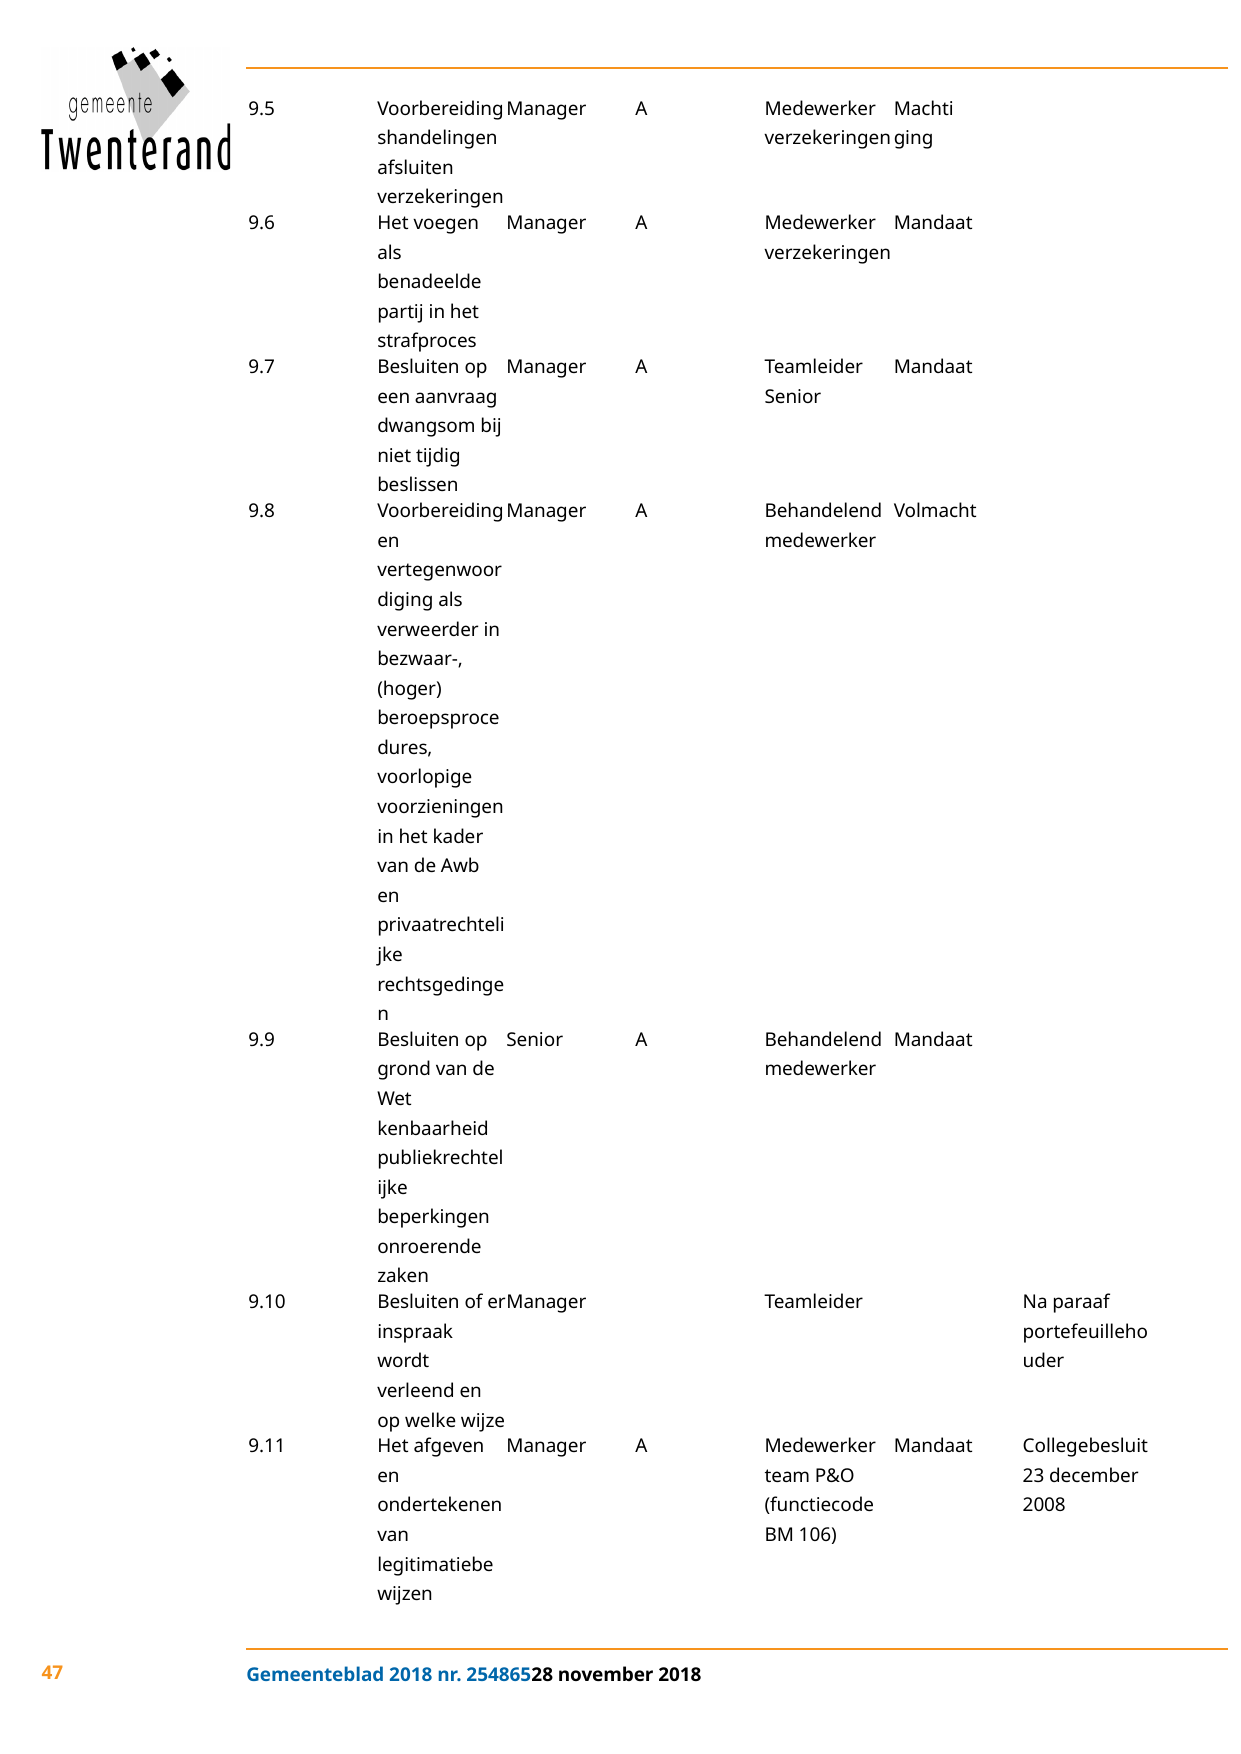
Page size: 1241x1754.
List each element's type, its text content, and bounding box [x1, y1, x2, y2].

table_cell Manager [506, 353, 635, 497]
table_cell [1023, 209, 1152, 353]
table_cell Voorbereiding en vertegenwoordiging als verweerder in bezwaar-, (hoger) beroepsprocedures, voorlopige voorzieningen in het kader van de Awb en privaatrechtelijke rechtsgedingen [377, 498, 506, 1026]
table_cell 9.8 [248, 498, 377, 1026]
table_cell Manager [506, 1289, 635, 1432]
table_cell Manager [506, 1433, 635, 1606]
table_cell [1023, 1026, 1152, 1288]
table_cell Het afgeven en ondertekenen van legitimatiebewijzen [377, 1433, 506, 1606]
table_cell Medewerker verzekeringen [764, 209, 893, 353]
table_cell Besluiten op een aanvraag dwangsom bij niet tijdig beslissen [377, 353, 506, 497]
picture [41, 47, 231, 172]
table_cell Teamleider Senior [764, 353, 893, 497]
table_cell A [635, 1433, 764, 1606]
table_cell Voorbereidingshandelingen afsluiten verzekeringen [377, 95, 506, 209]
table_cell Teamleider [764, 1289, 893, 1432]
table_cell Het voegen als benadeelde partij in het strafproces [377, 209, 506, 353]
table_cell Collegebesluit 23 december 2008 [1023, 1433, 1152, 1606]
table_cell [1023, 498, 1152, 1026]
table_cell Medewerker team P&O (functiecode BM 106) [764, 1433, 893, 1606]
table_cell [635, 1289, 764, 1432]
table_cell [894, 1289, 1022, 1432]
table_cell Besluiten op grond van de Wet kenbaarheid publiekrechtelijke beperkingen onroerende zaken [377, 1026, 506, 1288]
table_cell Behandelend medewerker [764, 1026, 893, 1288]
table_cell [1023, 353, 1152, 497]
table_cell 9.6 [248, 209, 377, 353]
table_cell A [635, 95, 764, 209]
table_cell A [635, 209, 764, 353]
table_cell Volmacht [894, 498, 1022, 1026]
table_cell Behandelend medewerker [764, 498, 893, 1026]
table_cell Mandaat [894, 209, 1022, 353]
table_cell A [635, 498, 764, 1026]
table_cell Mandaat [894, 1433, 1022, 1606]
table_cell Na paraaf portefeuillehouder [1023, 1289, 1152, 1432]
table_cell 9.5 [248, 95, 377, 209]
table_cell 9.7 [248, 353, 377, 497]
table_cell Senior [506, 1026, 635, 1288]
table_cell Manager [506, 498, 635, 1026]
table_cell Mandaat [894, 353, 1022, 497]
table_cell 9.10 [248, 1289, 377, 1432]
table_cell Besluiten of er inspraak wordt verleend en op welke wijze [377, 1289, 506, 1432]
table_cell Manager [506, 209, 635, 353]
table_cell 9.9 [248, 1026, 377, 1288]
table_cell A [635, 1026, 764, 1288]
table_cell 9.11 [248, 1433, 377, 1606]
table_cell Medewerker verzekeringen [764, 95, 893, 209]
table_cell [1023, 95, 1152, 209]
table_cell A [635, 353, 764, 497]
table_cell Machti ging [894, 95, 1022, 209]
table_cell Mandaat [894, 1026, 1022, 1288]
table_cell Manager [506, 95, 635, 209]
